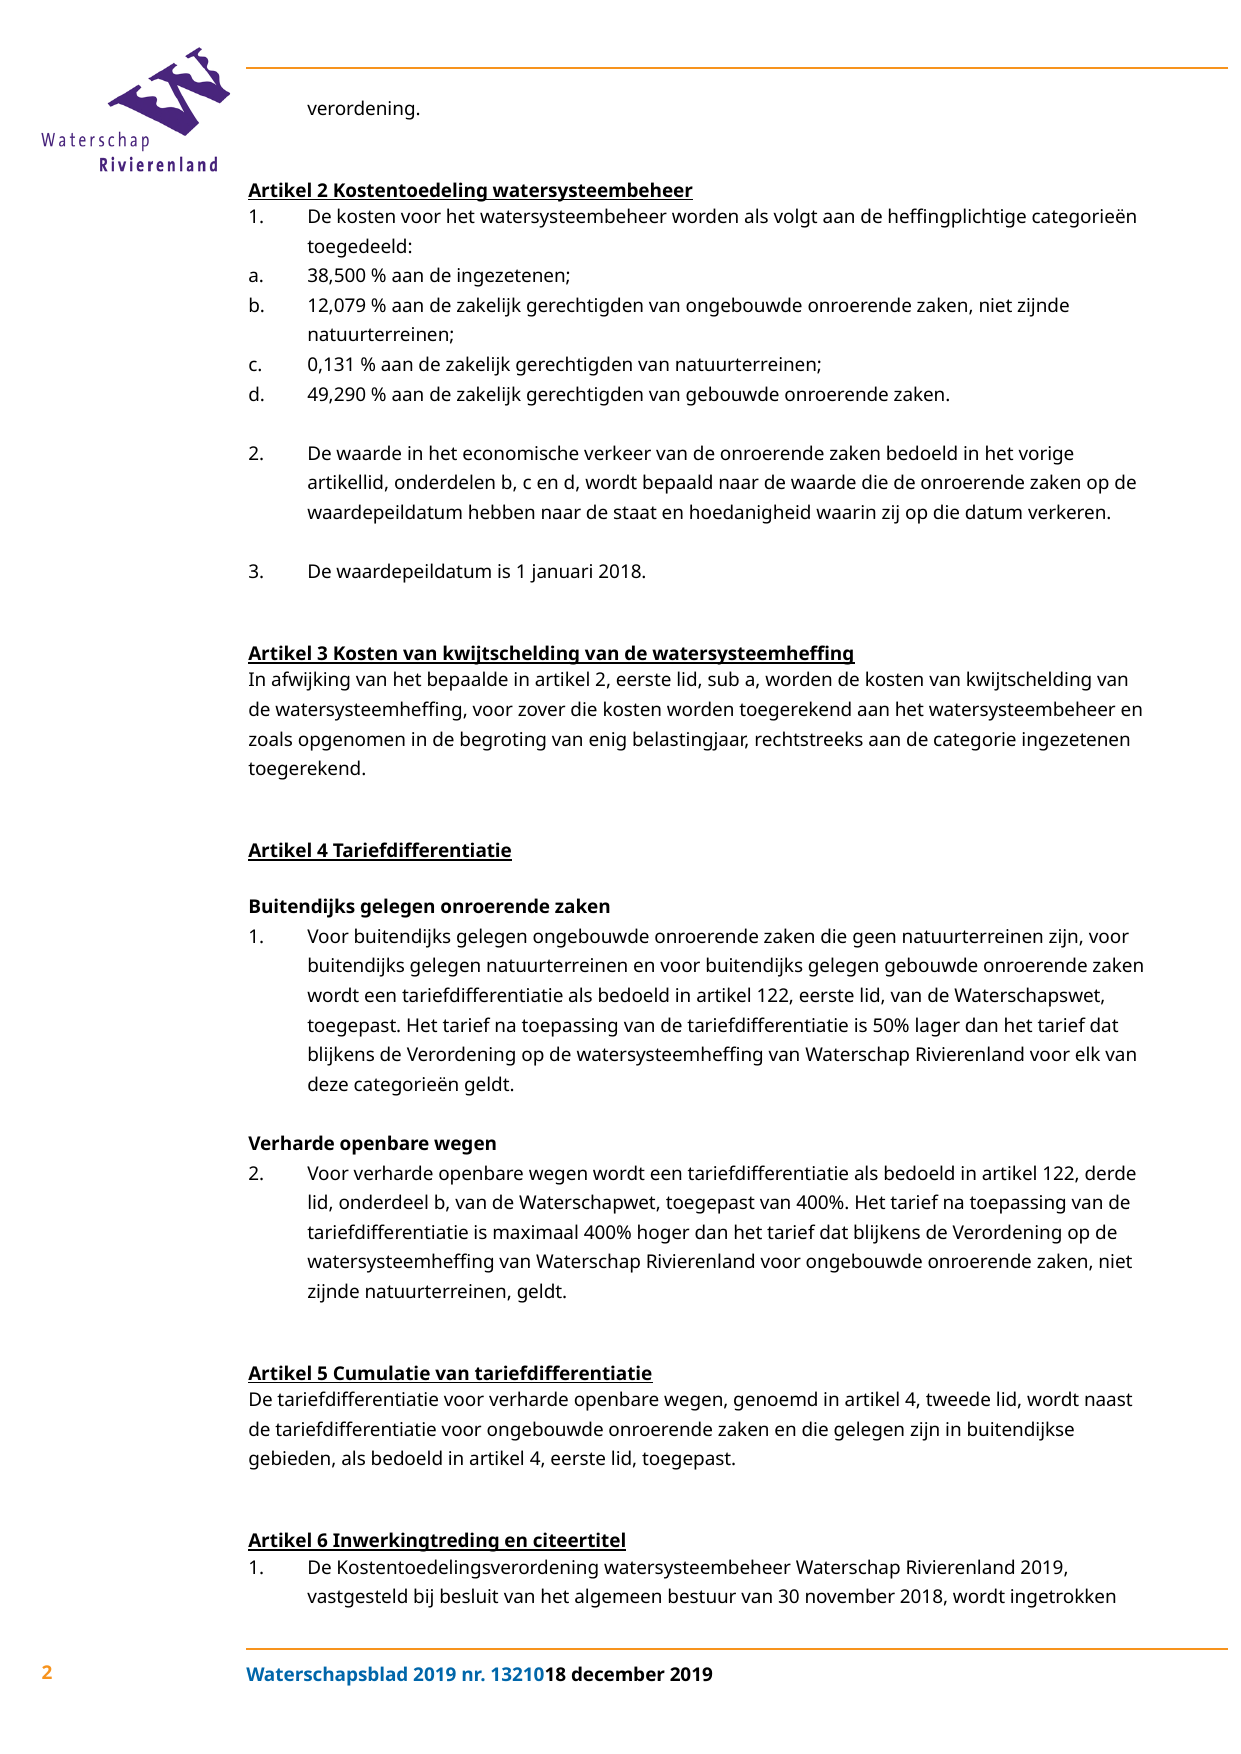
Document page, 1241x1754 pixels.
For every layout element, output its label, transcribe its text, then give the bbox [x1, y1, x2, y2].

list 12,079 % aan de zakelijk gerechtigden van ongebouwde onroerende zaken, niet zijnde natuurterreinen; [248, 292, 1152, 347]
text De tariefdifferentiatie voor verharde openbare wegen, genoemd in artikel 4, tweede lid, wordt naast de tariefdifferentiatie voor ongebouwde onroerende zaken en die gelegen zijn in buitendijkse gebieden, als bedoeld in artikel 4, eerste lid, toegepast. [248, 1386, 1152, 1471]
text Artikel 4 Tariefdifferentiatie [248, 835, 1152, 864]
list 0,131 % aan de zakelijk gerechtigden van natuurterreinen; [248, 351, 1152, 377]
text Artikel 2 Kostentoedeling watersysteembeheer [248, 175, 1152, 203]
list verordening. [248, 95, 1152, 121]
list 38,500 % aan de ingezetenen; [248, 262, 1152, 288]
text Artikel 5 Cumulatie van tariefdifferentiatie [248, 1358, 1152, 1386]
text Buitendijks gelegen onroerende zaken [248, 893, 1152, 919]
list Voor verharde openbare wegen wordt een tariefdifferentiatie als bedoeld in artikel 122, derde lid, onderdeel b, van de Waterschapwet, toegepast van 400%. Het tarief na toepassing van de tariefdifferentiatie is maximaal 400% hoger dan het tarief dat blijkens de Verordening op de watersysteemheffing van Waterschap Rivierenland voor ongebouwde onroerende zaken, niet zijnde natuurterreinen, geldt. [248, 1160, 1152, 1304]
text Artikel 3 Kosten van kwijtschelding van de watersysteemheffing [248, 638, 1152, 667]
list De waardepeildatum is 1 januari 2018. [248, 558, 1152, 584]
list Voor buitendijks gelegen ongebouwde onroerende zaken die geen natuurterreinen zijn, voor buitendijks gelegen natuurterreinen en voor buitendijks gelegen gebouwde onroerende zaken wordt een tariefdifferentiatie als bedoeld in artikel 122, eerste lid, van de Waterschapswet, toegepast. Het tarief na toepassing van de tariefdifferentiatie is 50% lager dan het tarief dat blijkens de Verordening op de watersysteemheffing van Waterschap Rivierenland voor elk van deze categorieën geldt. [248, 923, 1152, 1097]
list 49,290 % aan de zakelijk gerechtigden van gebouwde onroerende zaken. [248, 381, 1152, 406]
text Artikel 6 Inwerkingtreding en citeertitel [248, 1526, 1152, 1554]
list De Kostentoedelingsverordening watersysteembeheer Waterschap Rivierenland 2019, vastgesteld bij besluit van het algemeen bestuur van 30 november 2018, wordt ingetrokken [248, 1554, 1152, 1609]
text Verharde openbare wegen [248, 1130, 1152, 1156]
list De waarde in het economische verkeer van de onroerende zaken bedoeld in het vorige artikellid, onderdelen b, c en d, wordt bepaald naar de waarde die de onroerende zaken op de waardepeildatum hebben naar de staat en hoedanigheid waarin zij op die datum verkeren. [248, 440, 1152, 525]
text In afwijking van het bepaalde in artikel 2, eerste lid, sub a, worden de kosten van kwijtschelding van de watersysteemheffing, voor zover die kosten worden toegerekend aan het watersysteembeheer en zoals opgenomen in de begroting van enig belastingjaar, rechtstreeks aan de categorie ingezetenen toegerekend. [248, 667, 1152, 781]
picture [41, 47, 231, 172]
list De kosten voor het watersysteembeheer worden als volgt aan de heffingplichtige categorieën toegedeeld: [248, 203, 1152, 258]
